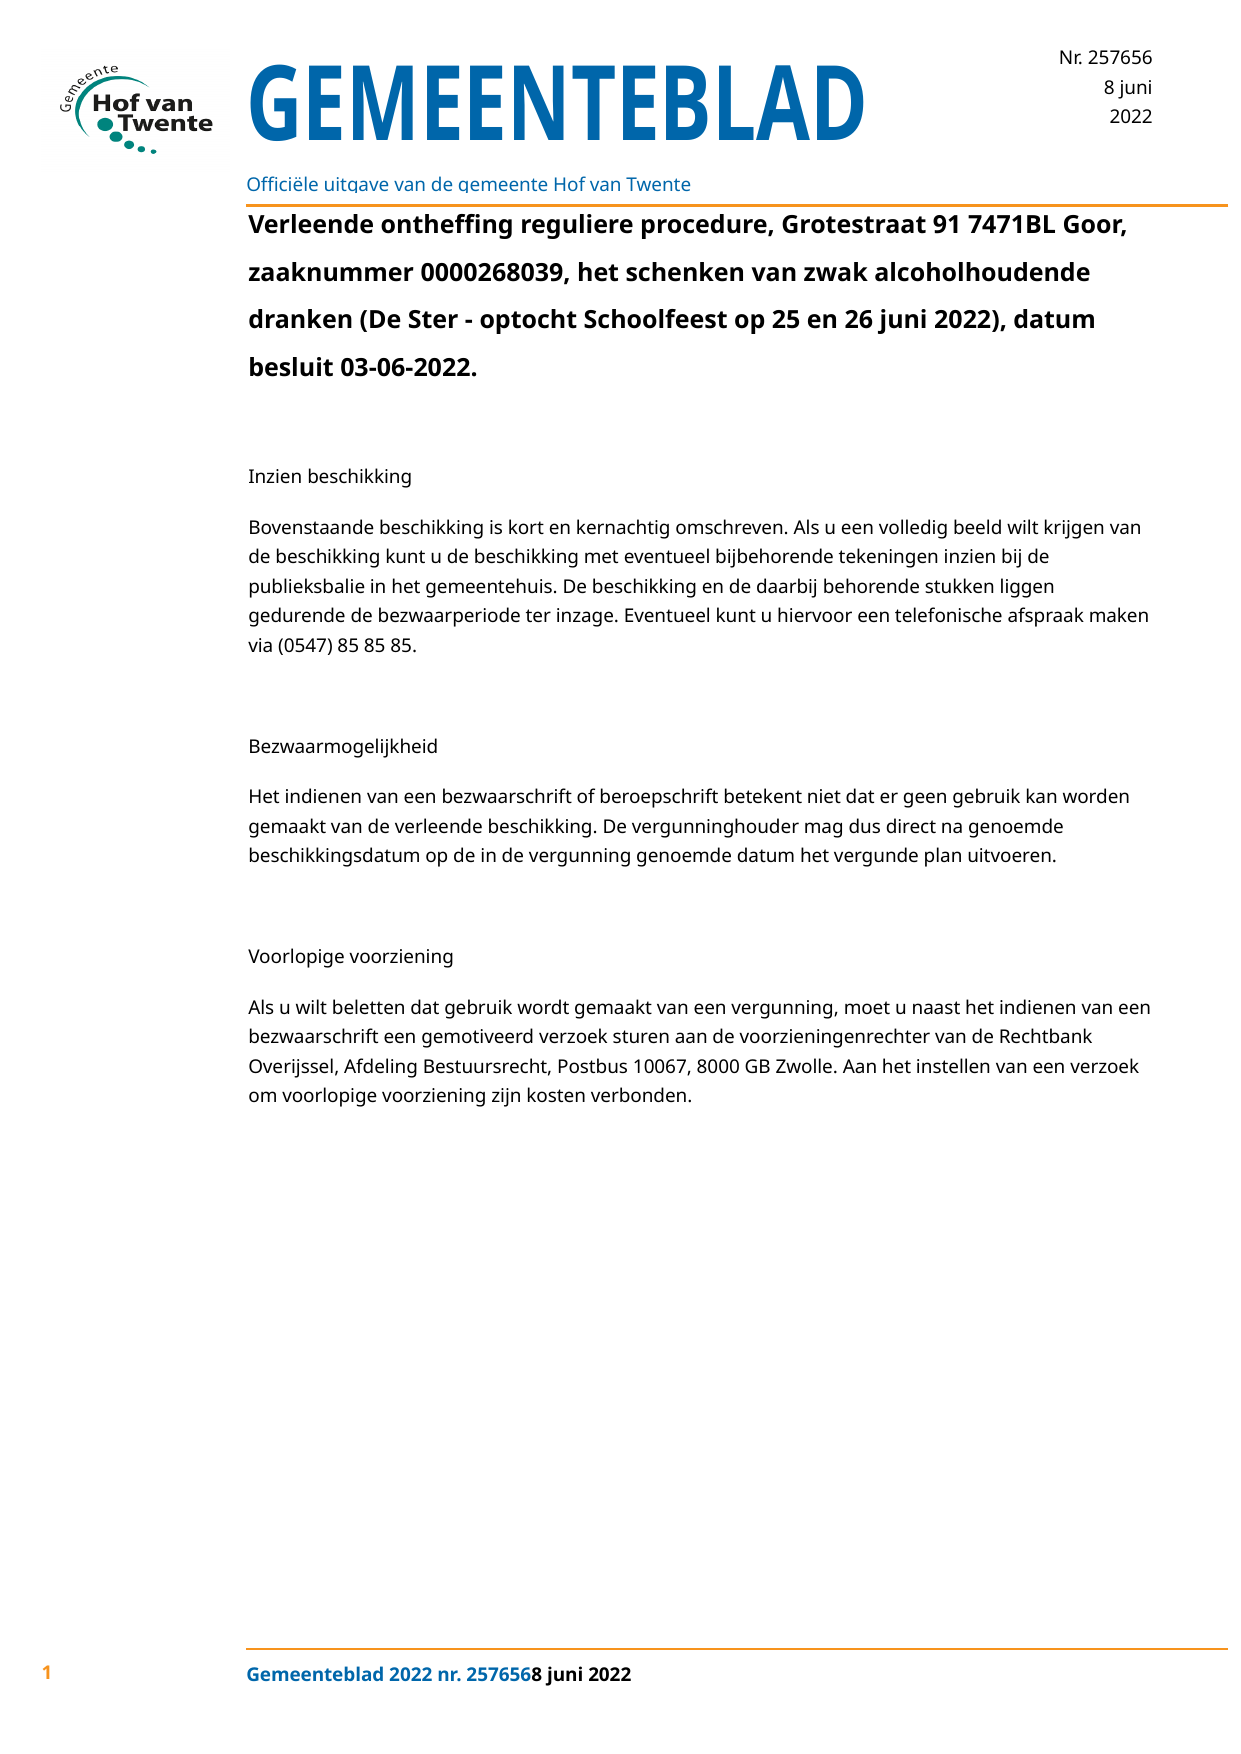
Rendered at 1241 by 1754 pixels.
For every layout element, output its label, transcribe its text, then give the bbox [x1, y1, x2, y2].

text Het indienen van een bezwaarschrift of beroepschrift betekent niet dat er geen gebruik kan worden gemaakt van de verleende beschikking. De vergunninghouder mag dus direct na genoemde beschikkingsdatum op de in de vergunning genoemde datum het vergunde plan uitvoeren. [248, 783, 1152, 868]
picture [41, 47, 231, 172]
text Verleende ontheffing reguliere procedure, Grotestraat 91 7471BL Goor, zaaknummer 0000268039, het schenken van zwak alcoholhoudende dranken (De Ster - optocht Schoolfeest op 25 en 26 juni 2022), datum besluit 03-06-2022. [248, 207, 1152, 384]
text Bezwaarmogelijkheid [248, 733, 1152, 759]
text Bovenstaande beschikking is kort en kernachtig omschreven. Als u een volledig beeld wilt krijgen van de beschikking kunt u de beschikking met eventueel bijbehorende tekeningen inzien bij de publieksbalie in het gemeentehuis. De beschikking en de daarbij behorende stukken liggen gedurende de bezwaarperiode ter inzage. Eventueel kunt u hiervoor een telefonische afspraak maken via (0547) 85 85 85. [248, 514, 1152, 658]
text Voorlopige voorziening [248, 943, 1152, 969]
text Als u wilt beletten dat gebruik wordt gemaakt van een vergunning, moet u naast het indienen van een bezwaarschrift een gemotiveerd verzoek sturen aan de voorzieningenrechter van de Rechtbank Overijssel, Afdeling Bestuursrecht, Postbus 10067, 8000 GB Zwolle. Aan het instellen van een verzoek om voorlopige voorziening zijn kosten verbonden. [248, 994, 1152, 1108]
text Inzien beschikking [248, 463, 1152, 489]
